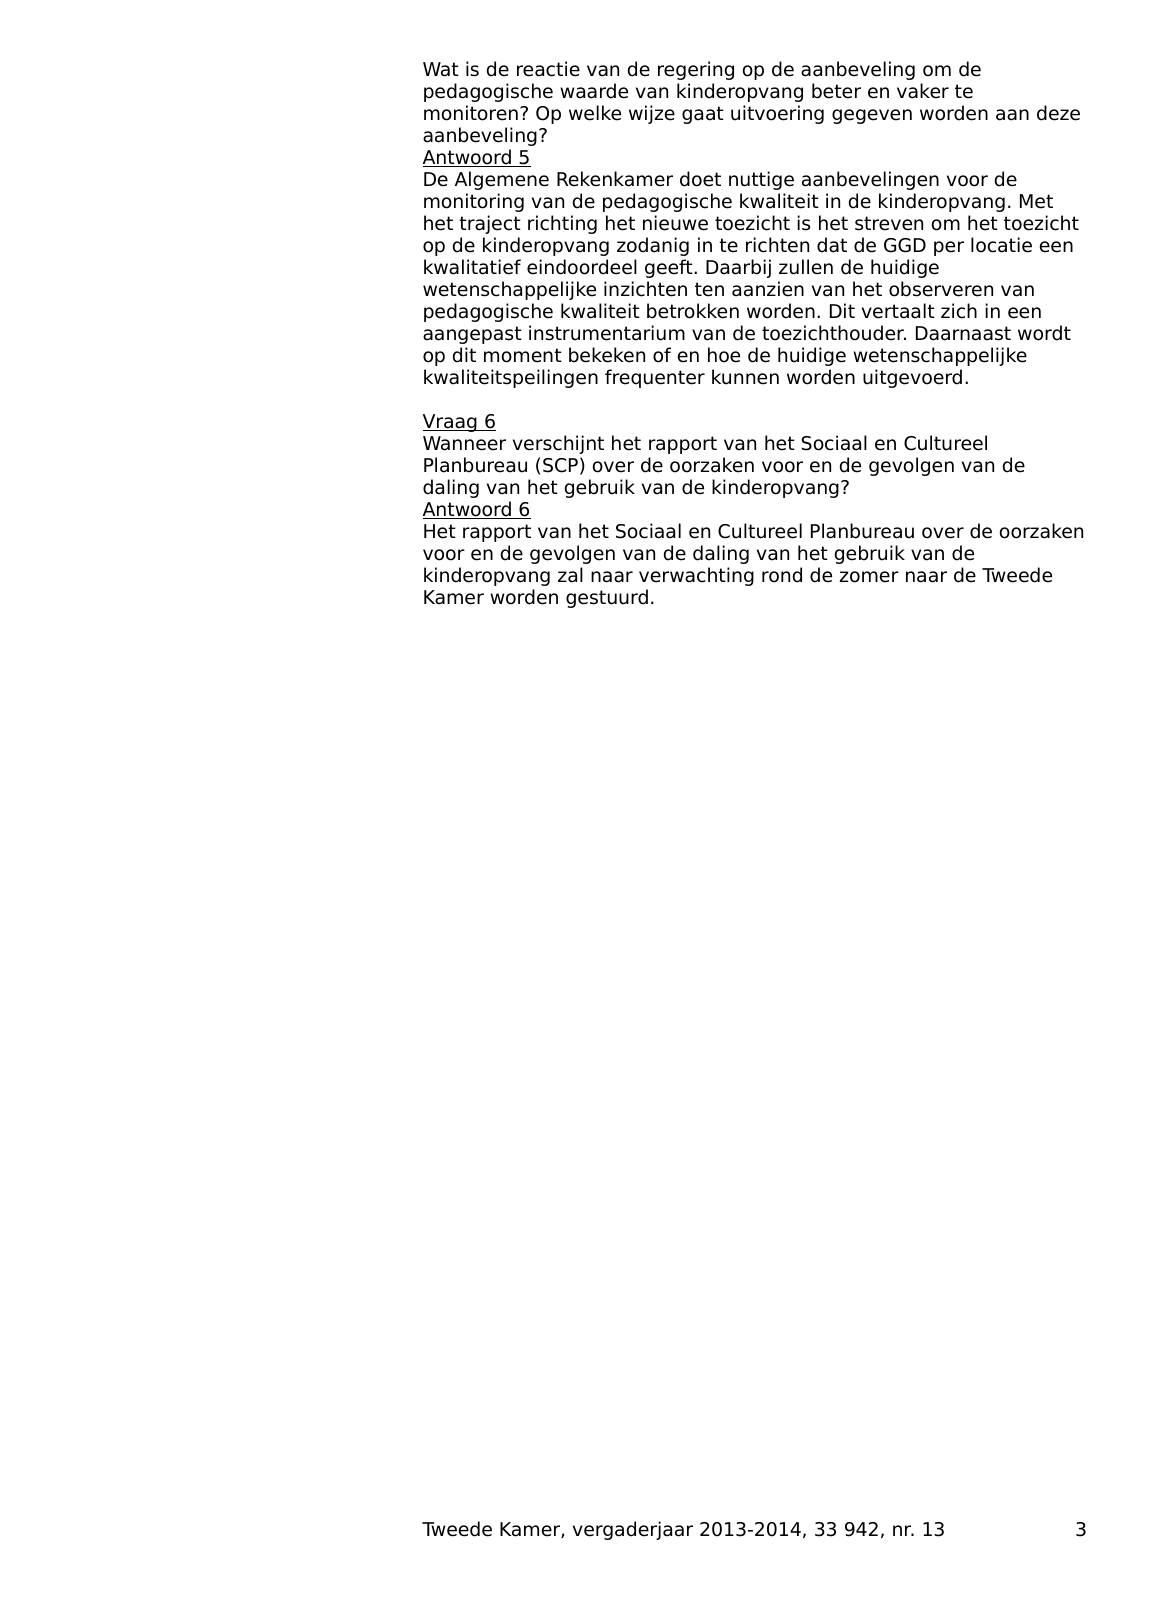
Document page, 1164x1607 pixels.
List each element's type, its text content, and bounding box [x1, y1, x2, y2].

text Wanneer verschijnt het rapport van het Sociaal en Cultureel Planbureau (SCP) over de oorzaken voor en de gevolgen van de daling van het gebruik van de kinderopvang? [422, 433, 1087, 499]
text De Algemene Rekenkamer doet nuttige aanbevelingen voor de monitoring van de pedagogische kwaliteit in de kinderopvang. Met het traject richting het nieuwe toezicht is het streven om het toezicht op de kinderopvang zodanig in te richten dat de GGD per locatie een kwalitatief eindoordeel geeft. Daarbij zullen de huidige wetenschappelijke inzichten ten aanzien van het observeren van pedagogische kwaliteit betrokken worden. Dit vertaalt zich in een aangepast instrumentarium van de toezichthouder. Daarnaast wordt op dit moment bekeken of en hoe de huidige wetenschappelijke kwaliteitspeilingen frequenter kunnen worden uitgevoerd. [422, 169, 1087, 389]
text Het rapport van het Sociaal en Cultureel Planbureau over de oorzaken voor en de gevolgen van de daling van het gebruik van de kinderopvang zal naar verwachting rond de zomer naar de Tweede Kamer worden gestuurd. [422, 521, 1087, 609]
text Vraag 6 [422, 411, 1087, 433]
text Wat is de reactie van de regering op de aanbeveling om de pedagogische waarde van kinderopvang beter en vaker te monitoren? Op welke wijze gaat uitvoering gegeven worden aan deze aanbeveling? [422, 59, 1087, 147]
text Antwoord 6 [422, 499, 1087, 521]
text Antwoord 5 [422, 147, 1087, 169]
